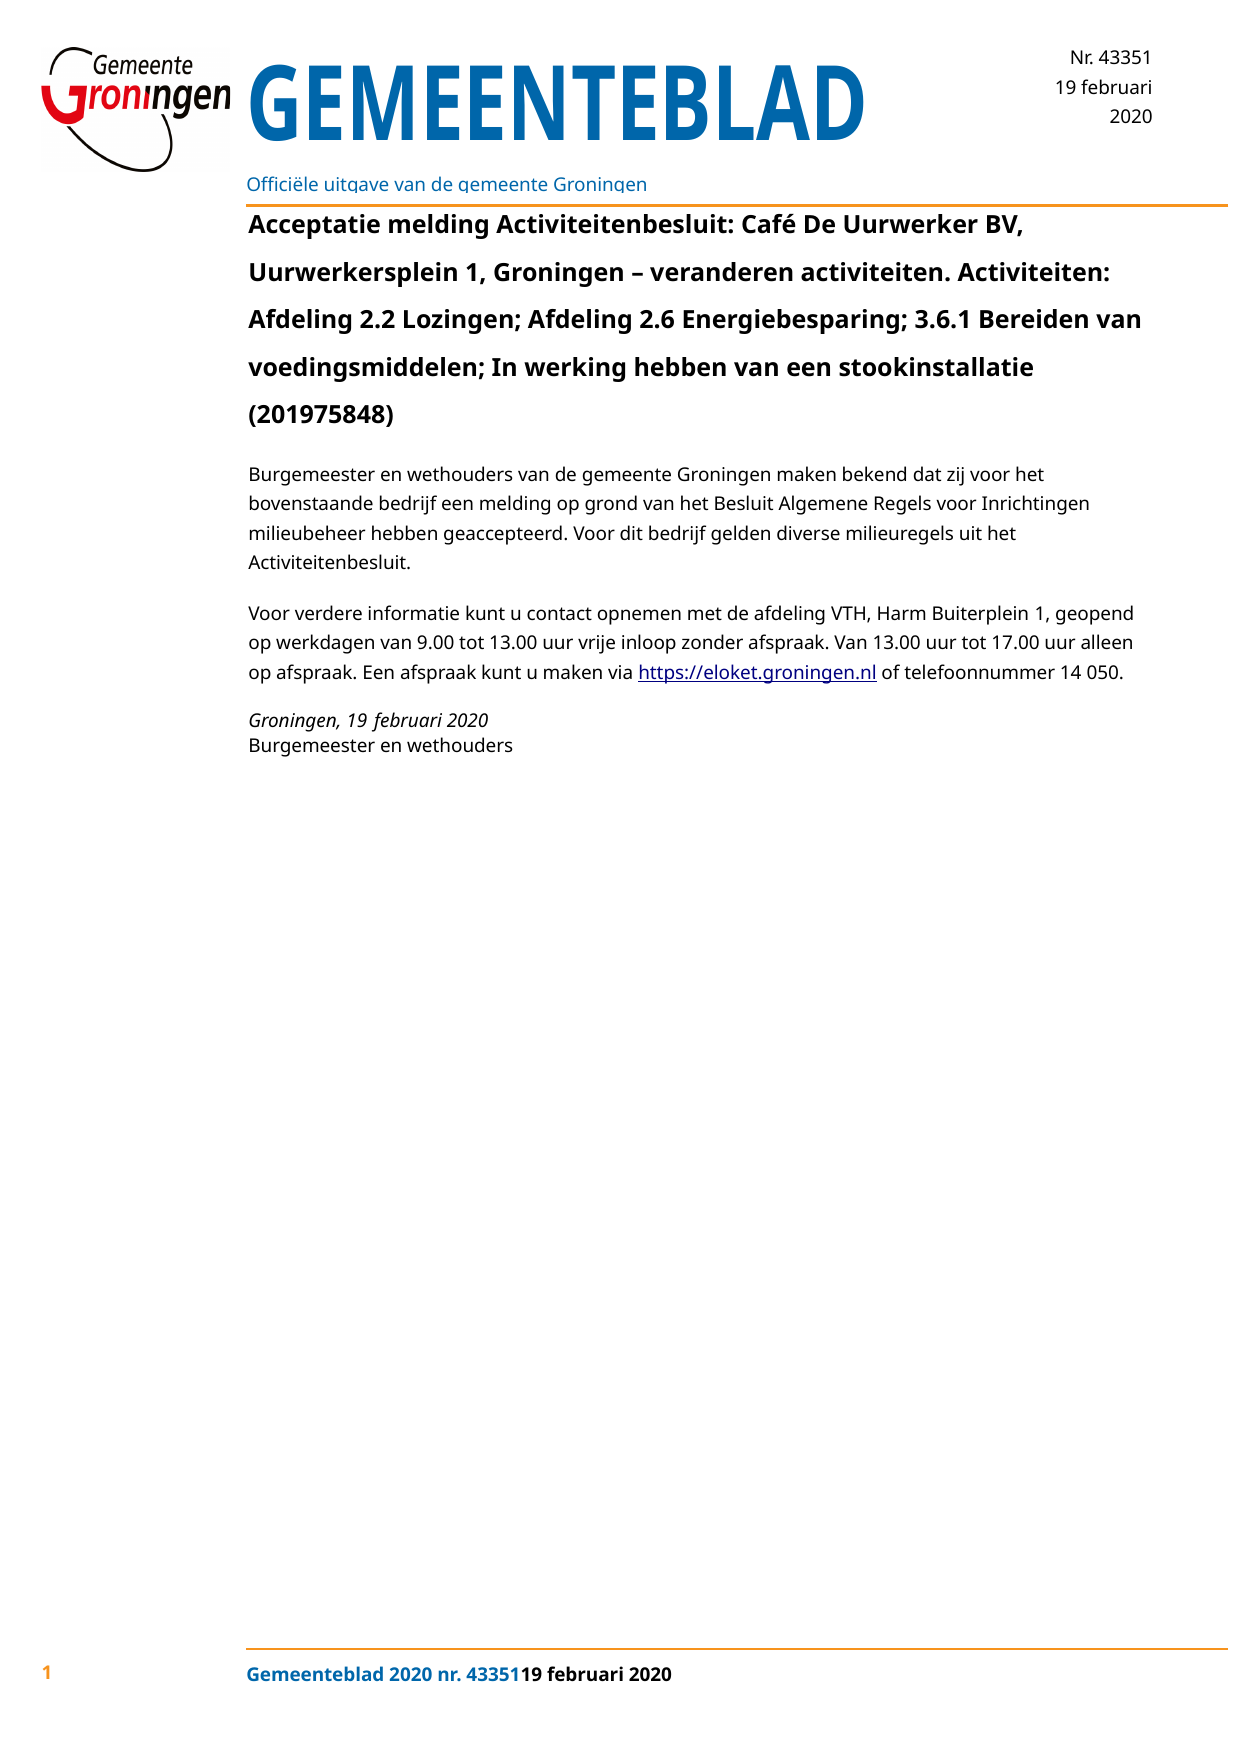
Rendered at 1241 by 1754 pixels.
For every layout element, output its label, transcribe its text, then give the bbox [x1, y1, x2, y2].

text Voor verdere informatie kunt u contact opnemen met de afdeling VTH, Harm Buiterplein 1, geopend op werkdagen van 9.00 tot 13.00 uur vrije inloop zonder afspraak. Van 13.00 uur tot 17.00 uur alleen op afspraak. Een afspraak kunt u maken via https://eloket.groningen.nl of telefoonnummer 14 050. [248, 600, 1152, 685]
text Burgemeester en wethouders [248, 733, 1152, 758]
text Groningen, 19 februari 2020 [248, 707, 1152, 733]
text Burgemeester en wethouders van de gemeente Groningen maken bekend dat zij voor het bovenstaande bedrijf een melding op grond van het Besluit Algemene Regels voor Inrichtingen milieubeheer hebben geaccepteerd. Voor dit bedrijf gelden diverse milieuregels uit het Activiteitenbesluit. [248, 461, 1152, 575]
picture [41, 47, 231, 172]
text Acceptatie melding Activiteitenbesluit: Café De Uurwerker BV, Uurwerkersplein 1, Groningen – veranderen activiteiten. Activiteiten: Afdeling 2.2 Lozingen; Afdeling 2.6 Energiebesparing; 3.6.1 Bereiden van voedingsmiddelen; In werking hebben van een stookinstallatie (201975848) [248, 207, 1152, 431]
